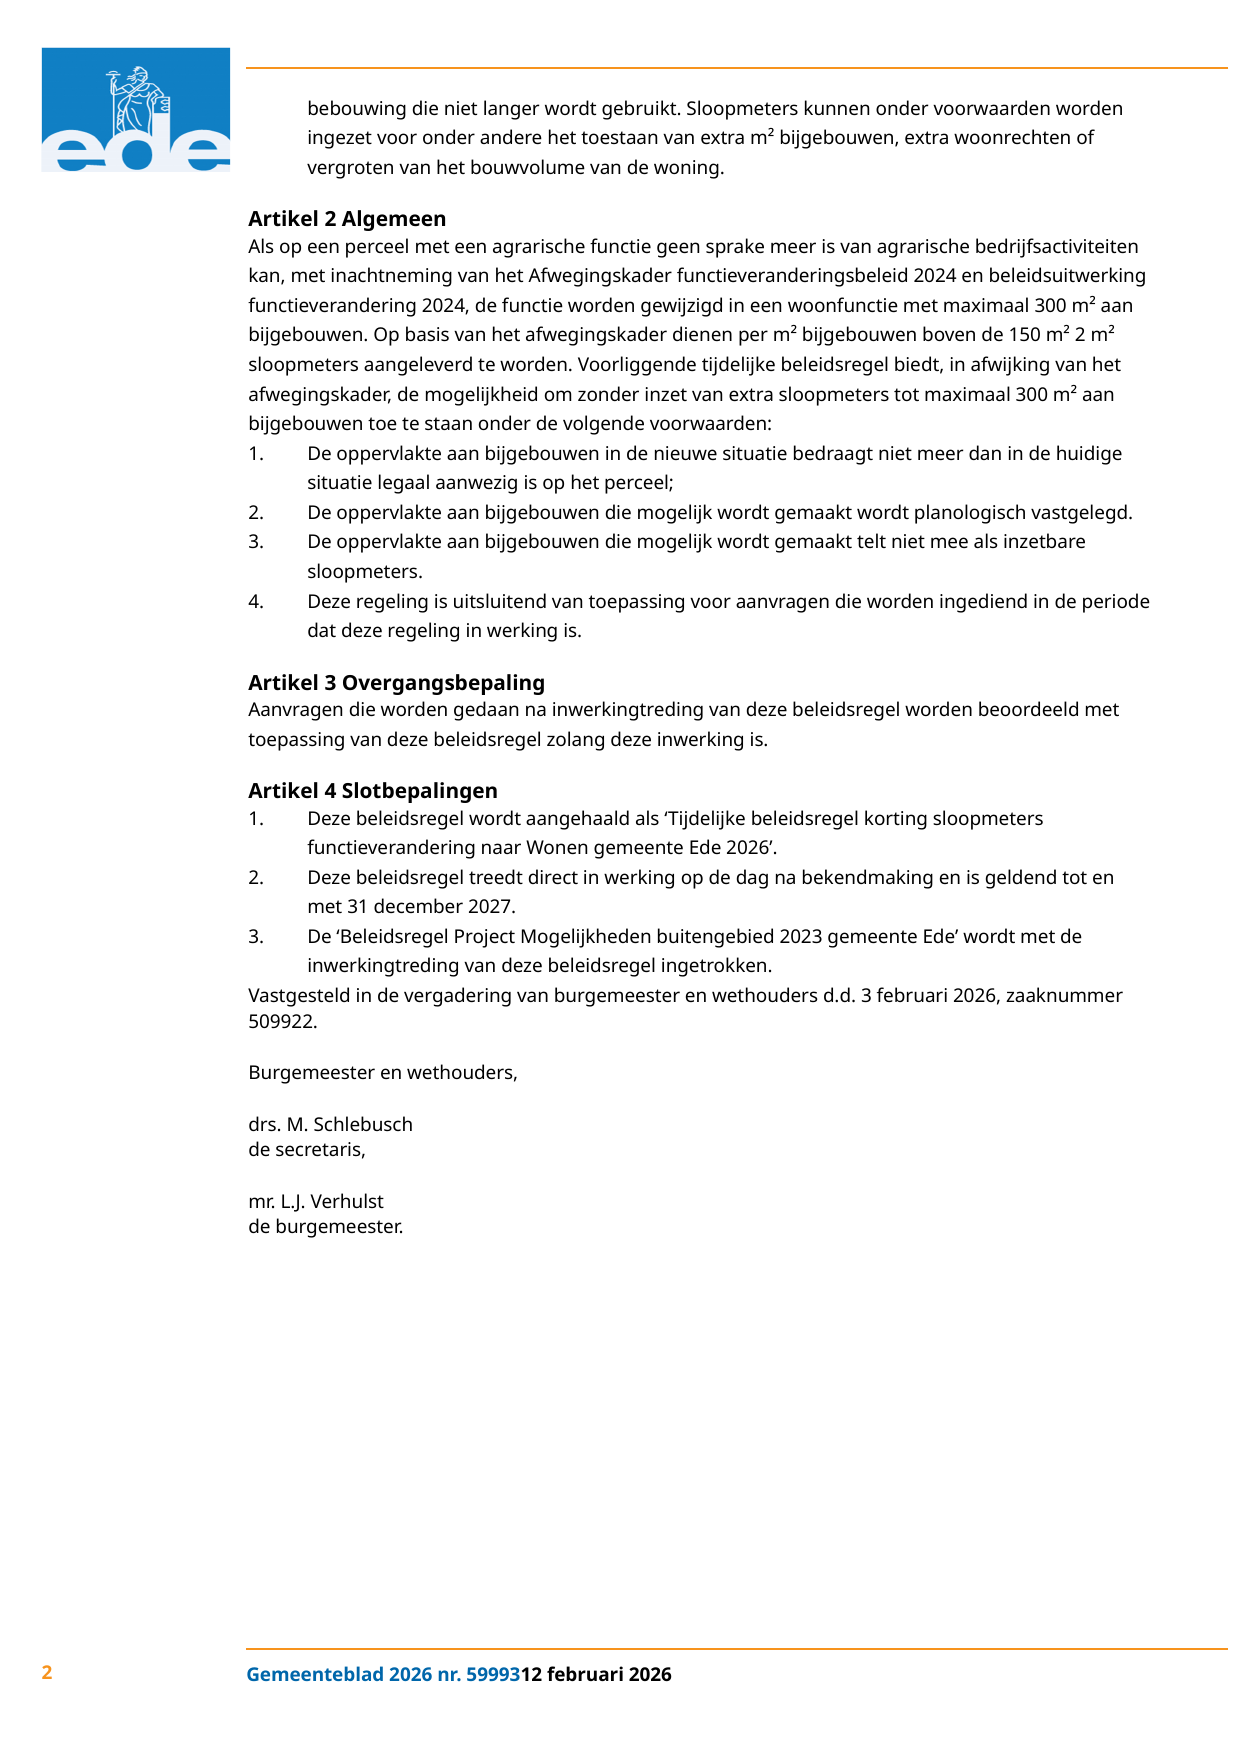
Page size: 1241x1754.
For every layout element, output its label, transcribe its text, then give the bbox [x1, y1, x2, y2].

picture [41, 47, 231, 172]
text Artikel 2 Algemeen [248, 204, 1152, 233]
text mr. L.J. Verhulst [248, 1188, 1152, 1214]
list De oppervlakte aan bijgebouwen in de nieuwe situatie bedraagt niet meer dan in de huidige situatie legaal aanwezig is op het perceel; [248, 440, 1152, 495]
text Aanvragen die worden gedaan na inwerkingtreding van deze beleidsregel worden beoordeeld met toepassing van deze beleidsregel zolang deze inwerking is. [248, 696, 1152, 752]
list De ‘Beleidsregel Project Mogelijkheden buitengebied 2023 gemeente Ede’ wordt met de inwerkingtreding van deze beleidsregel ingetrokken. [248, 923, 1152, 978]
text Artikel 4 Slotbepalingen [248, 776, 1152, 805]
list De oppervlakte aan bijgebouwen die mogelijk wordt gemaakt wordt planologisch vastgelegd. [248, 499, 1152, 525]
text Als op een perceel met een agrarische functie geen sprake meer is van agrarische bedrijfsactiviteiten kan, met inachtneming van het Afwegingskader functieveranderingsbeleid 2024 en beleidsuitwerking functieverandering 2024, de functie worden gewijzigd in een woonfunctie met maximaal 300 m² aan bijgebouwen. Op basis van het afwegingskader dienen per m² bijgebouwen boven de 150 m² 2 m² sloopmeters aangeleverd te worden. Voorliggende tijdelijke beleidsregel biedt, in afwijking van het afwegingskader, de mogelijkheid om zonder inzet van extra sloopmeters tot maximaal 300 m² aan bijgebouwen toe te staan onder de volgende voorwaarden: [248, 233, 1152, 436]
text de burgemeester. [248, 1214, 1152, 1239]
list Deze regeling is uitsluitend van toepassing voor aanvragen die worden ingediend in de periode dat deze regeling in werking is. [248, 588, 1152, 643]
list bebouwing die niet langer wordt gebruikt. Sloopmeters kunnen onder voorwaarden worden ingezet voor onder andere het toestaan van extra m² bijgebouwen, extra woonrechten of vergroten van het bouwvolume van de woning. [248, 95, 1152, 180]
text de secretaris, [248, 1137, 1152, 1162]
list Deze beleidsregel wordt aangehaald als ‘Tijdelijke beleidsregel korting sloopmeters functieverandering naar Wonen gemeente Ede 2026’. [248, 805, 1152, 860]
text Vastgesteld in de vergadering van burgemeester en wethouders d.d. 3 februari 2026, zaaknummer 509922. [248, 982, 1152, 1034]
text drs. M. Schlebusch [248, 1111, 1152, 1137]
list Deze beleidsregel treedt direct in werking op de dag na bekendmaking en is geldend tot en met 31 december 2027. [248, 864, 1152, 919]
text Artikel 3 Overgangsbepaling [248, 668, 1152, 696]
list De oppervlakte aan bijgebouwen die mogelijk wordt gemaakt telt niet mee als inzetbare sloopmeters. [248, 529, 1152, 584]
text Burgemeester en wethouders, [248, 1059, 1152, 1085]
